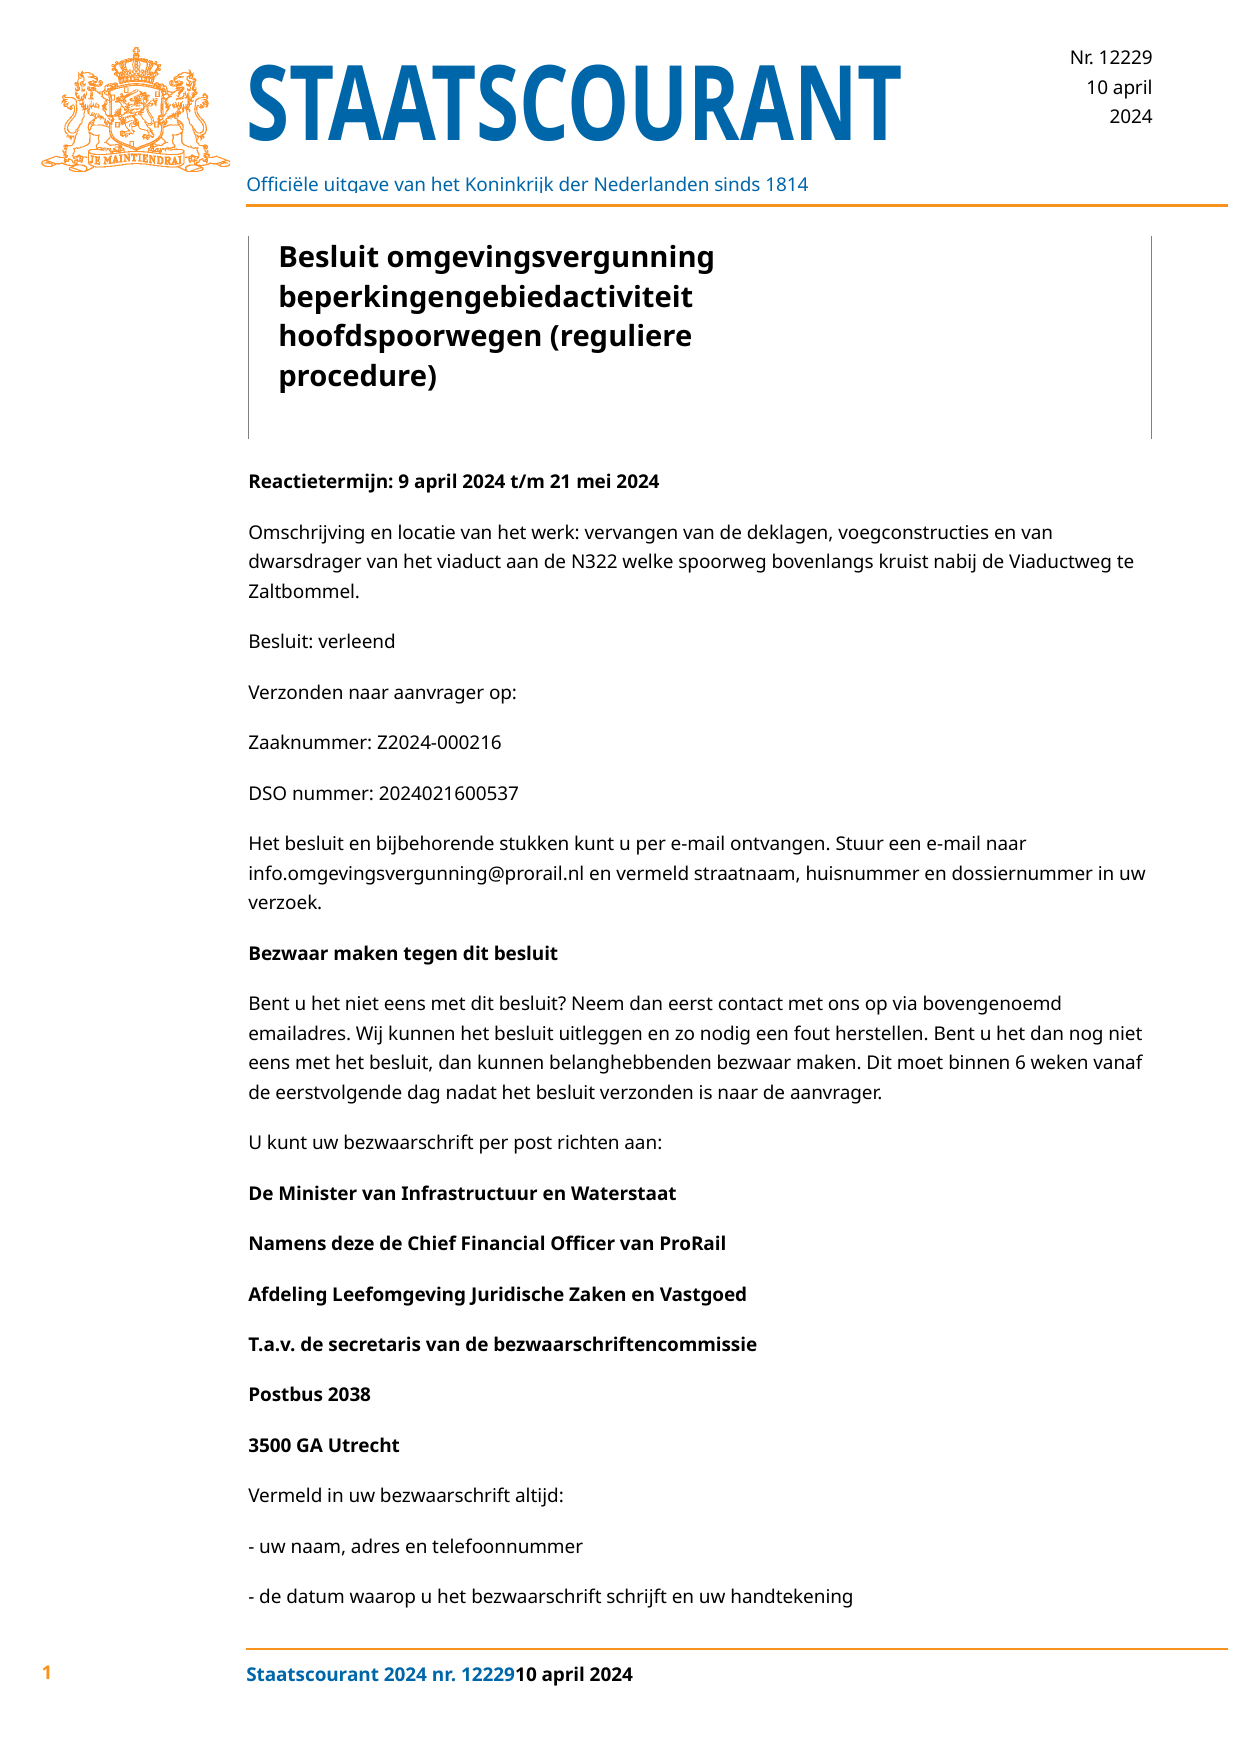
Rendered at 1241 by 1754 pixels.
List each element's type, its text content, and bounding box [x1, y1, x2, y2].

text Zaaknummer: Z2024-000216 [248, 729, 1152, 755]
text Vermeld in uw bezwaarschrift altijd: [248, 1482, 1152, 1508]
text Afdeling Leefomgeving Juridische Zaken en Vastgoed [248, 1281, 1152, 1306]
picture [912, 236, 1090, 414]
text Verzonden naar aanvrager op: [248, 679, 1152, 705]
text Besluit: verleend [248, 629, 1152, 654]
text - de datum waarop u het bezwaarschrift schrijft en uw handtekening [248, 1583, 1152, 1609]
text Bezwaar maken tegen dit besluit [248, 940, 1152, 966]
text Het besluit en bijbehorende stukken kunt u per e-mail ontvangen. Stuur een e-mail naar info.omgevingsvergunning@prorail.nl en vermeld straatnaam, huisnummer en dossiernummer in uw verzoek. [248, 830, 1152, 915]
text - uw naam, adres en telefoonnummer [248, 1533, 1152, 1558]
table_header [850, 414, 1151, 439]
text Postbus 2038 [248, 1382, 1152, 1407]
text 3500 GA Utrecht [248, 1432, 1152, 1458]
text U kunt uw bezwaarschrift per post richten aan: [248, 1129, 1152, 1155]
table_header [1090, 236, 1151, 413]
text Namens deze de Chief Financial Officer van ProRail [248, 1230, 1152, 1256]
text Reactietermijn: 9 april 2024 t/m 21 mei 2024 [248, 469, 1152, 494]
text DSO nummer: 2024021600537 [248, 780, 1152, 806]
table_header Besluit omgevingsvergunning beperkingengebiedactiviteit hoofdspoorwegen (reguliere procedure) [249, 236, 850, 439]
text Bent u het niet eens met dit besluit? Neem dan eerst contact met ons op via bovengenoemd emailadres. Wij kunnen het besluit uitleggen en zo nodig een fout herstellen. Bent u het dan nog niet eens met het besluit, dan kunnen belanghebbenden bezwaar maken. Dit moet binnen 6 weken vanaf de eerstvolgende dag nadat het besluit verzonden is naar de aanvrager. [248, 990, 1152, 1105]
text Omschrijving en locatie van het werk: vervangen van de deklagen, voegconstructies en van dwarsdrager van het viaduct aan de N322 welke spoorweg bovenlangs kruist nabij de Viaductweg te Zaltbommel. [248, 519, 1152, 604]
text De Minister van Infrastructuur en Waterstaat [248, 1180, 1152, 1206]
table_header [850, 236, 912, 413]
picture [41, 47, 231, 172]
text T.a.v. de secretaris van de bezwaarschriftencommissie [248, 1331, 1152, 1357]
